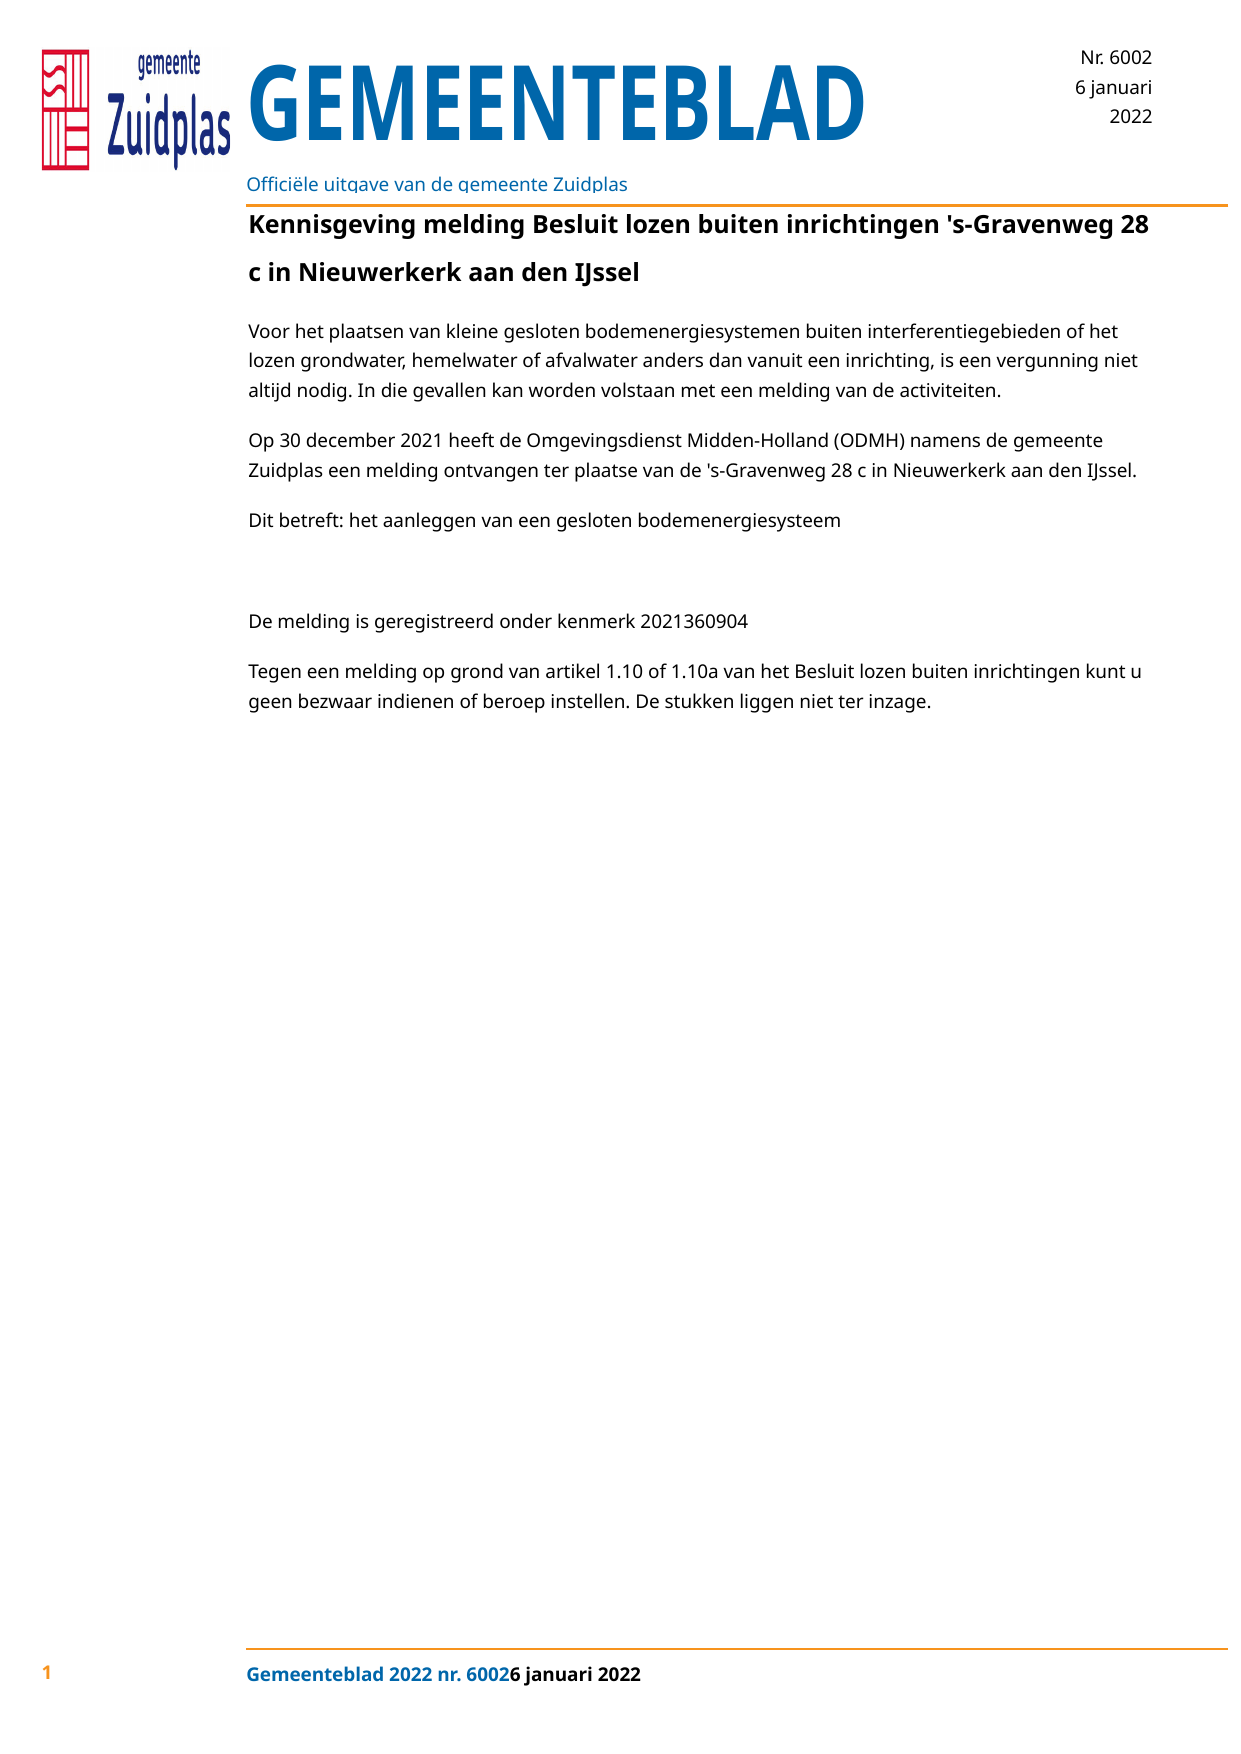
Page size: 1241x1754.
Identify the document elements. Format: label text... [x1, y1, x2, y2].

text Dit betreft: het aanleggen van een gesloten bodemenergiesysteem [248, 507, 1152, 533]
text Op 30 december 2021 heeft de Omgevingsdienst Midden-Holland (ODMH) namens de gemeente Zuidplas een melding ontvangen ter plaatse van de 's-Gravenweg 28 c in Nieuwerkerk aan den IJssel. [248, 427, 1152, 483]
text Tegen een melding op grond van artikel 1.10 of 1.10a van het Besluit lozen buiten inrichtingen kunt u geen bezwaar indienen of beroep instellen. De stukken liggen niet ter inzage. [248, 659, 1152, 714]
text Voor het plaatsen van kleine gesloten bodemenergiesystemen buiten interferentiegebieden of het lozen grondwater, hemelwater of afvalwater anders dan vanuit een inrichting, is een vergunning niet altijd nodig. In die gevallen kan worden volstaan met een melding van de activiteiten. [248, 318, 1152, 403]
text De melding is geregistreerd onder kenmerk 2021360904 [248, 608, 1152, 634]
picture [41, 47, 231, 172]
text Kennisgeving melding Besluit lozen buiten inrichtingen 's-Gravenweg 28 c in Nieuwerkerk aan den IJssel [248, 207, 1152, 288]
